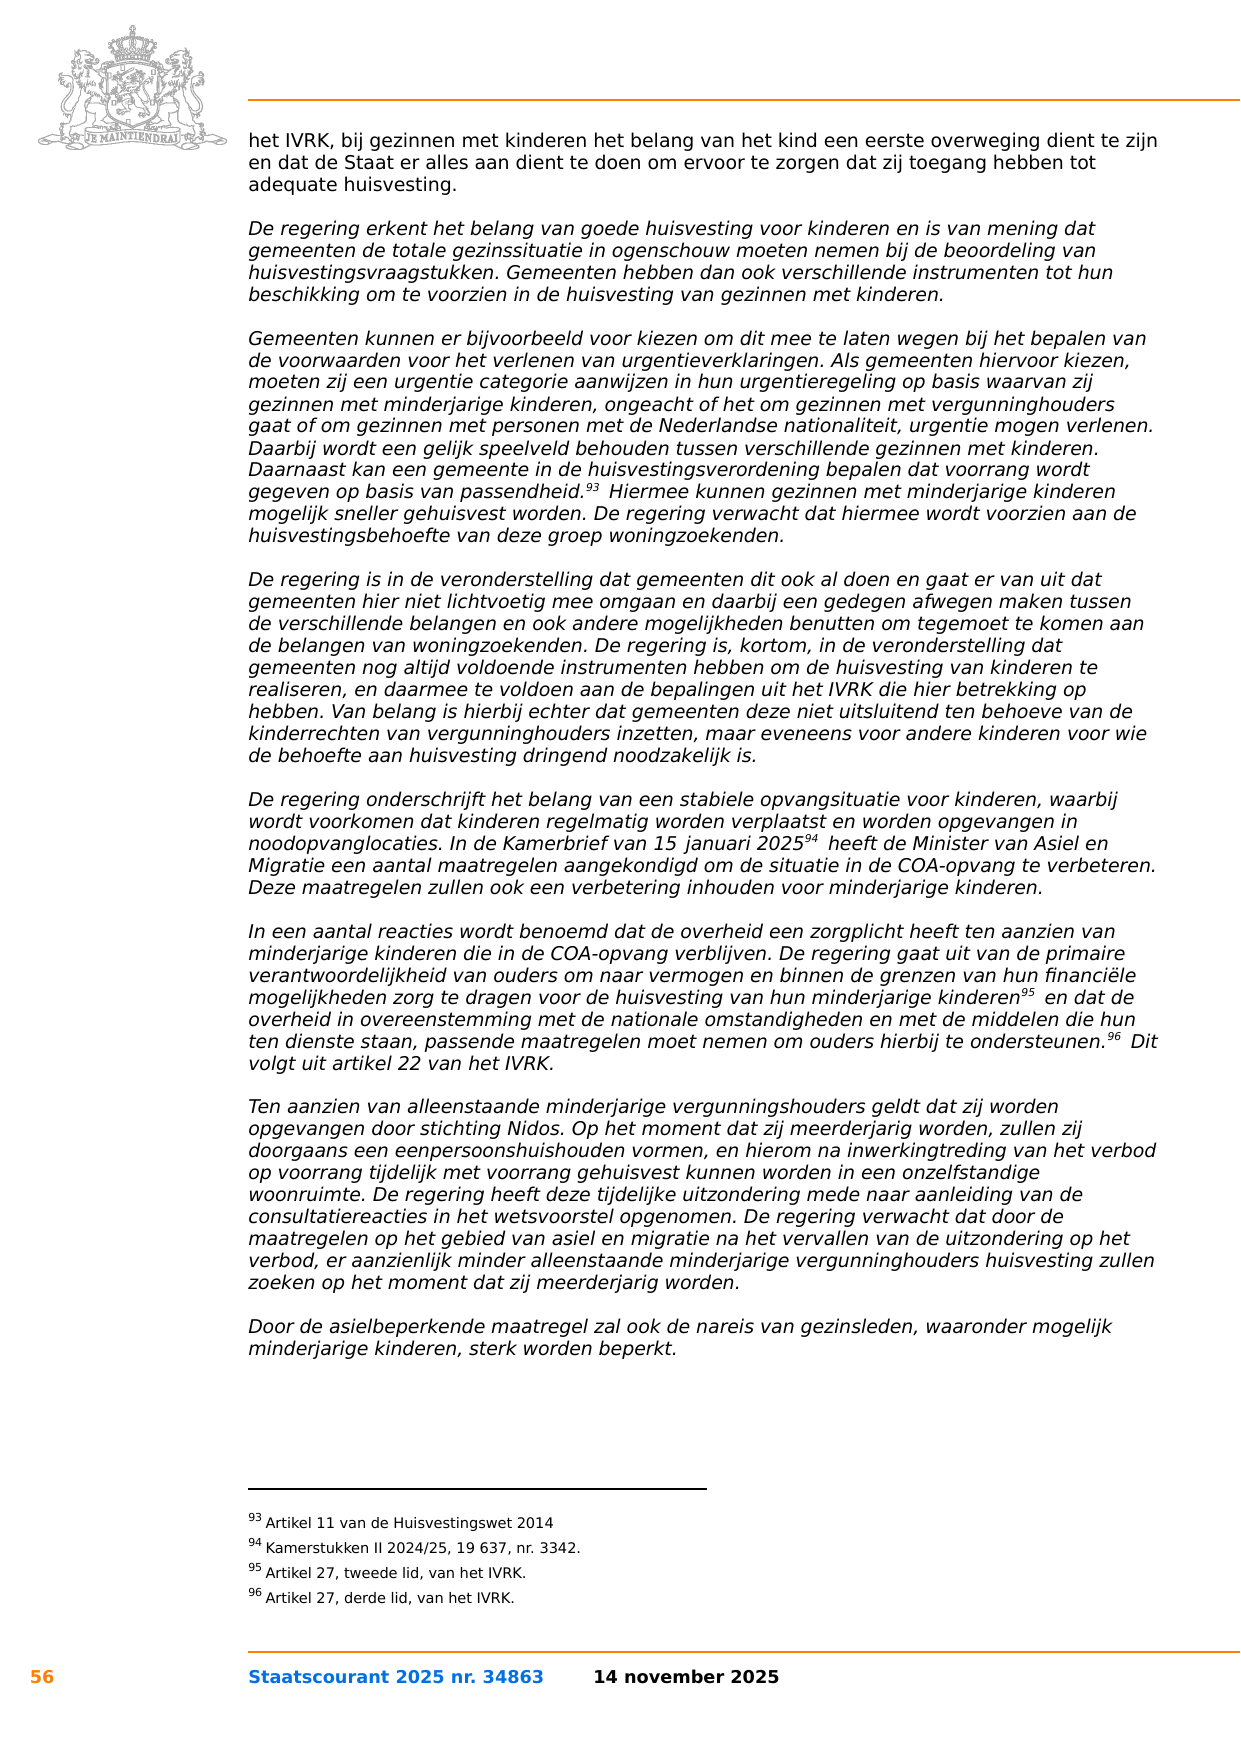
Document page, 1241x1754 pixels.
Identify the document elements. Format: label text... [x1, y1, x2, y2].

text Artikel 27, derde lid, van het IVRK. [248, 1586, 1163, 1608]
text Gemeenten kunnen er bijvoorbeeld voor kiezen om dit mee te laten wegen bij het bepalen van de voorwaarden voor het verlenen van urgentieverklaringen. Als gemeenten hiervoor kiezen, moeten zij een urgentie categorie aanwijzen in hun urgentieregeling op basis waarvan zij gezinnen met minderjarige kinderen, ongeacht of het om gezinnen met vergunninghouders gaat of om gezinnen met personen met de Nederlandse nationaliteit, urgentie mogen verlenen. Daarbij wordt een gelijk speelveld behouden tussen verschillende gezinnen met kinderen. Daarnaast kan een gemeente in de huisvestingsverordening bepalen dat voorrang wordt gegeven op basis van passendheid. Hiermee kunnen gezinnen met minderjarige kinderen mogelijk sneller gehuisvest worden. De regering verwacht dat hiermee wordt voorzien aan de huisvestingsbehoefte van deze groep woningzoekenden. [248, 327, 1163, 547]
text Door de asielbeperkende maatregel zal ook de nareis van gezinsleden, waaronder mogelijk minderjarige kinderen, sterk worden beperkt. [248, 1316, 1163, 1360]
text Kamerstukken II 2024/25, 19 637, nr. 3342. [248, 1536, 1163, 1558]
text het IVRK, bij gezinnen met kinderen het belang van het kind een eerste overweging dient te zijn en dat de Staat er alles aan dient te doen om ervoor te zorgen dat zij toegang hebben tot adequate huisvesting. [248, 130, 1163, 196]
text De regering erkent het belang van goede huisvesting voor kinderen en is van mening dat gemeenten de totale gezinssituatie in ogenschouw moeten nemen bij de beoordeling van huisvestingsvraagstukken. Gemeenten hebben dan ook verschillende instrumenten tot hun beschikking om te voorzien in de huisvesting van gezinnen met kinderen. [248, 218, 1163, 306]
text Artikel 11 van de Huisvestingswet 2014 [248, 1511, 1163, 1533]
text Artikel 27, tweede lid, van het IVRK. [248, 1561, 1163, 1583]
text De regering is in de veronderstelling dat gemeenten dit ook al doen en gaat er van uit dat gemeenten hier niet lichtvoetig mee omgaan en daarbij een gedegen afwegen maken tussen de verschillende belangen en ook andere mogelijkheden benutten om tegemoet te komen aan de belangen van woningzoekenden. De regering is, kortom, in de veronderstelling dat gemeenten nog altijd voldoende instrumenten hebben om de huisvesting van kinderen te realiseren, en daarmee te voldoen aan de bepalingen uit het IVRK die hier betrekking op hebben. Van belang is hierbij echter dat gemeenten deze niet uitsluitend ten behoeve van de kinderrechten van vergunninghouders inzetten, maar eveneens voor andere kinderen voor wie de behoefte aan huisvesting dringend noodzakelijk is. [248, 569, 1163, 767]
text Ten aanzien van alleenstaande minderjarige vergunningshouders geldt dat zij worden opgevangen door stichting Nidos. Op het moment dat zij meerderjarig worden, zullen zij doorgaans een eenpersoonshuishouden vormen, en hierom na inwerkingtreding van het verbod op voorrang tijdelijk met voorrang gehuisvest kunnen worden in een onzelfstandige woonruimte. De regering heeft deze tijdelijke uitzondering mede naar aanleiding van de consultatiereacties in het wetsvoorstel opgenomen. De regering verwacht dat door de maatregelen op het gebied van asiel en migratie na het vervallen van de uitzondering op het verbod, er aanzienlijk minder alleenstaande minderjarige vergunninghouders huisvesting zullen zoeken op het moment dat zij meerderjarig worden. [248, 1096, 1163, 1294]
text In een aantal reacties wordt benoemd dat de overheid een zorgplicht heeft ten aanzien van minderjarige kinderen die in de COA-opvang verblijven. De regering gaat uit van de primaire verantwoordelijkheid van ouders om naar vermogen en binnen de grenzen van hun financiële mogelijkheden zorg te dragen voor de huisvesting van hun minderjarige kinderen en dat de overheid in overeenstemming met de nationale omstandigheden en met de middelen die hun ten dienste staan, passende maatregelen moet nemen om ouders hierbij te ondersteunen. Dit volgt uit artikel 22 van het IVRK. [248, 921, 1163, 1074]
text De regering onderschrijft het belang van een stabiele opvangsituatie voor kinderen, waarbij wordt voorkomen dat kinderen regelmatig worden verplaatst en worden opgevangen in noodopvanglocaties. In de Kamerbrief van 15 januari 2025 heeft de Minister van Asiel en Migratie een aantal maatregelen aangekondigd om de situatie in de COA-opvang te verbeteren. Deze maatregelen zullen ook een verbetering inhouden voor minderjarige kinderen. [248, 789, 1163, 899]
picture [38, 25, 227, 150]
